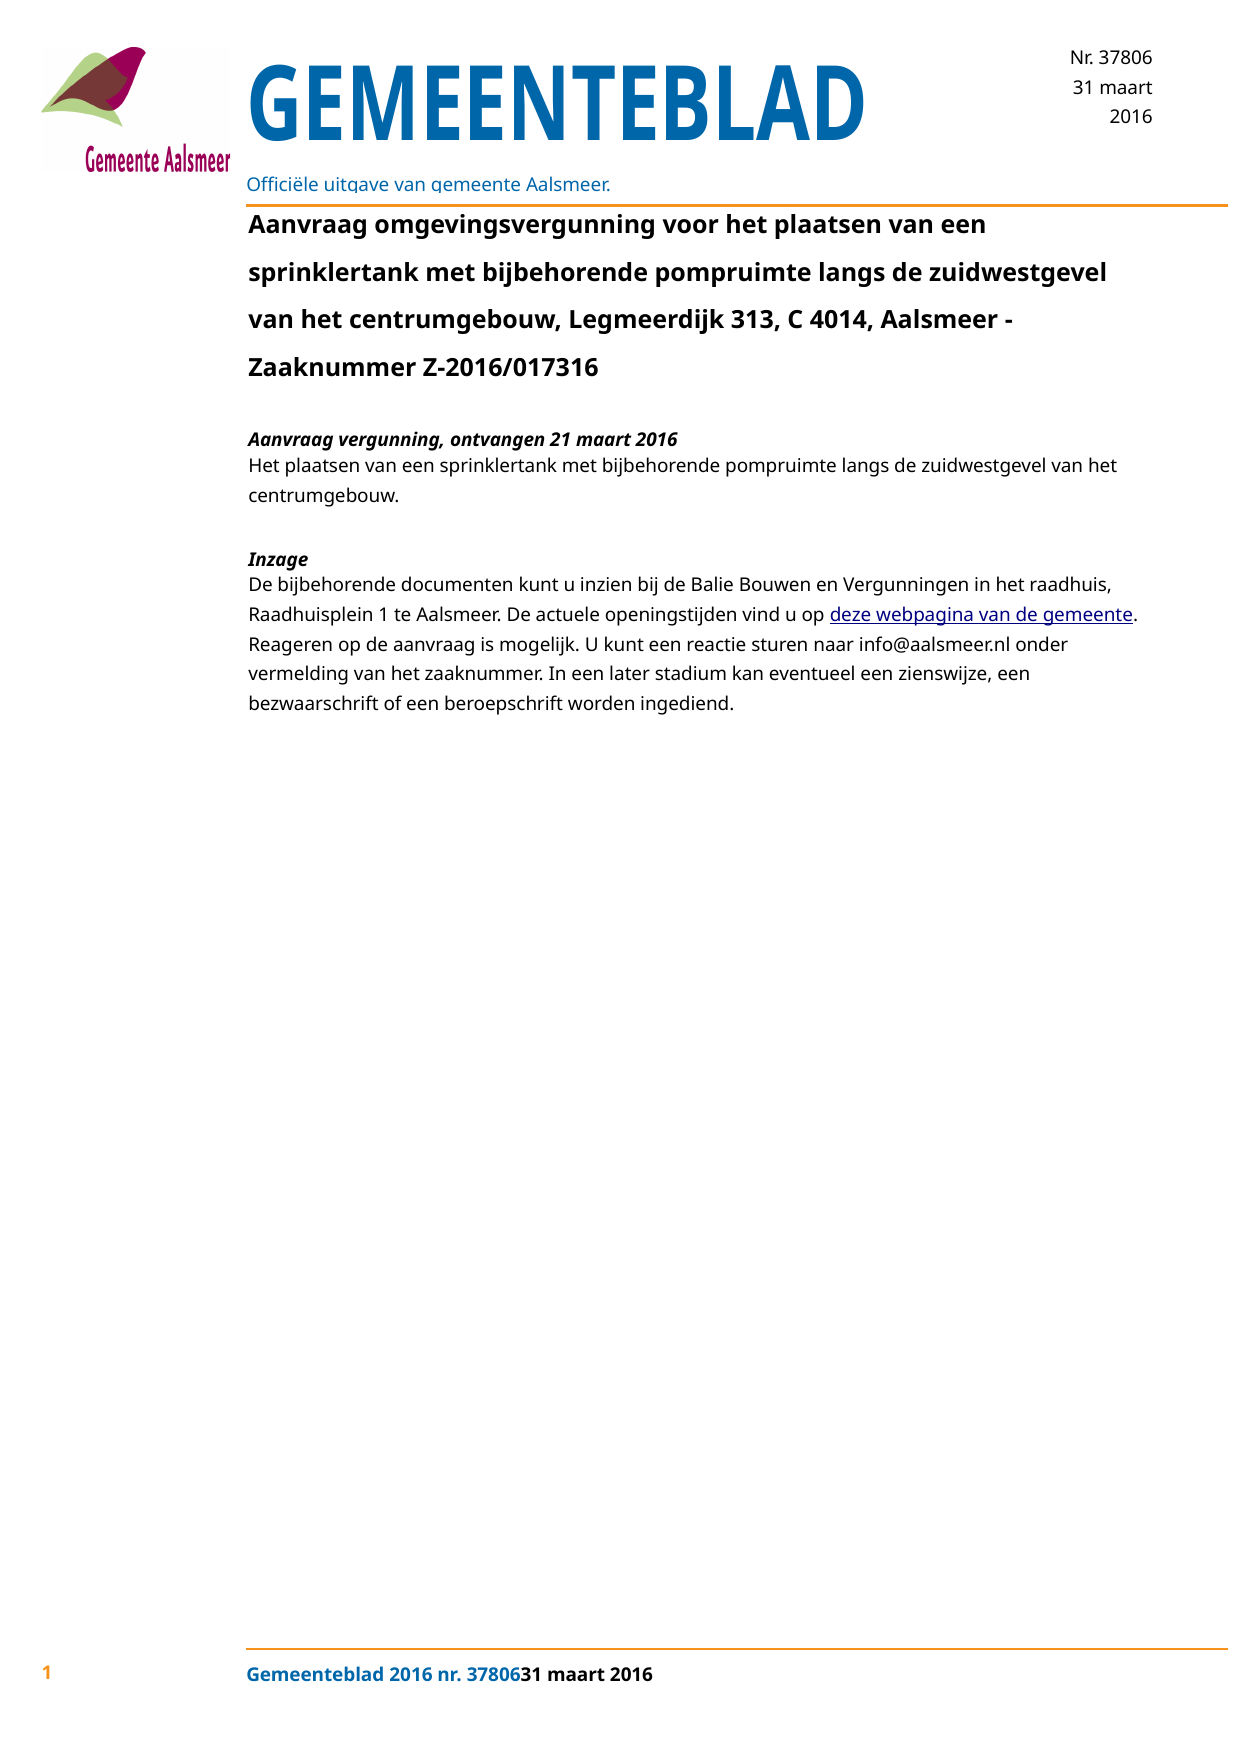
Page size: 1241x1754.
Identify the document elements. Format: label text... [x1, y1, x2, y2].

picture [41, 47, 231, 172]
text Inzage [248, 546, 1152, 572]
text Aanvraag omgevingsvergunning voor het plaatsen van een sprinklertank met bijbehorende pompruimte langs de zuidwestgevel van het centrumgebouw, Legmeerdijk 313, C 4014, Aalsmeer - Zaaknummer Z-2016/017316 [248, 207, 1152, 384]
text ​ [248, 740, 1152, 766]
text De bijbehorende documenten kunt u inzien bij de Balie Bouwen en Vergunningen in het raadhuis, Raadhuisplein 1 te Aalsmeer. De actuele openingstijden vind u op deze webpagina van de gemeente. Reageren op de aanvraag is mogelijk. U kunt een reactie sturen naar info@aalsmeer.nl onder vermelding van het zaaknummer. In een later stadium kan eventueel een zienswijze, een bezwaarschrift of een beroepschrift worden ingediend. [248, 572, 1152, 716]
text Het plaatsen van een sprinklertank met bijbehorende pompruimte langs de zuidwestgevel van het centrumgebouw. [248, 452, 1152, 508]
text Aanvraag vergunning, ontvangen 21 maart 2016 [248, 427, 1152, 452]
